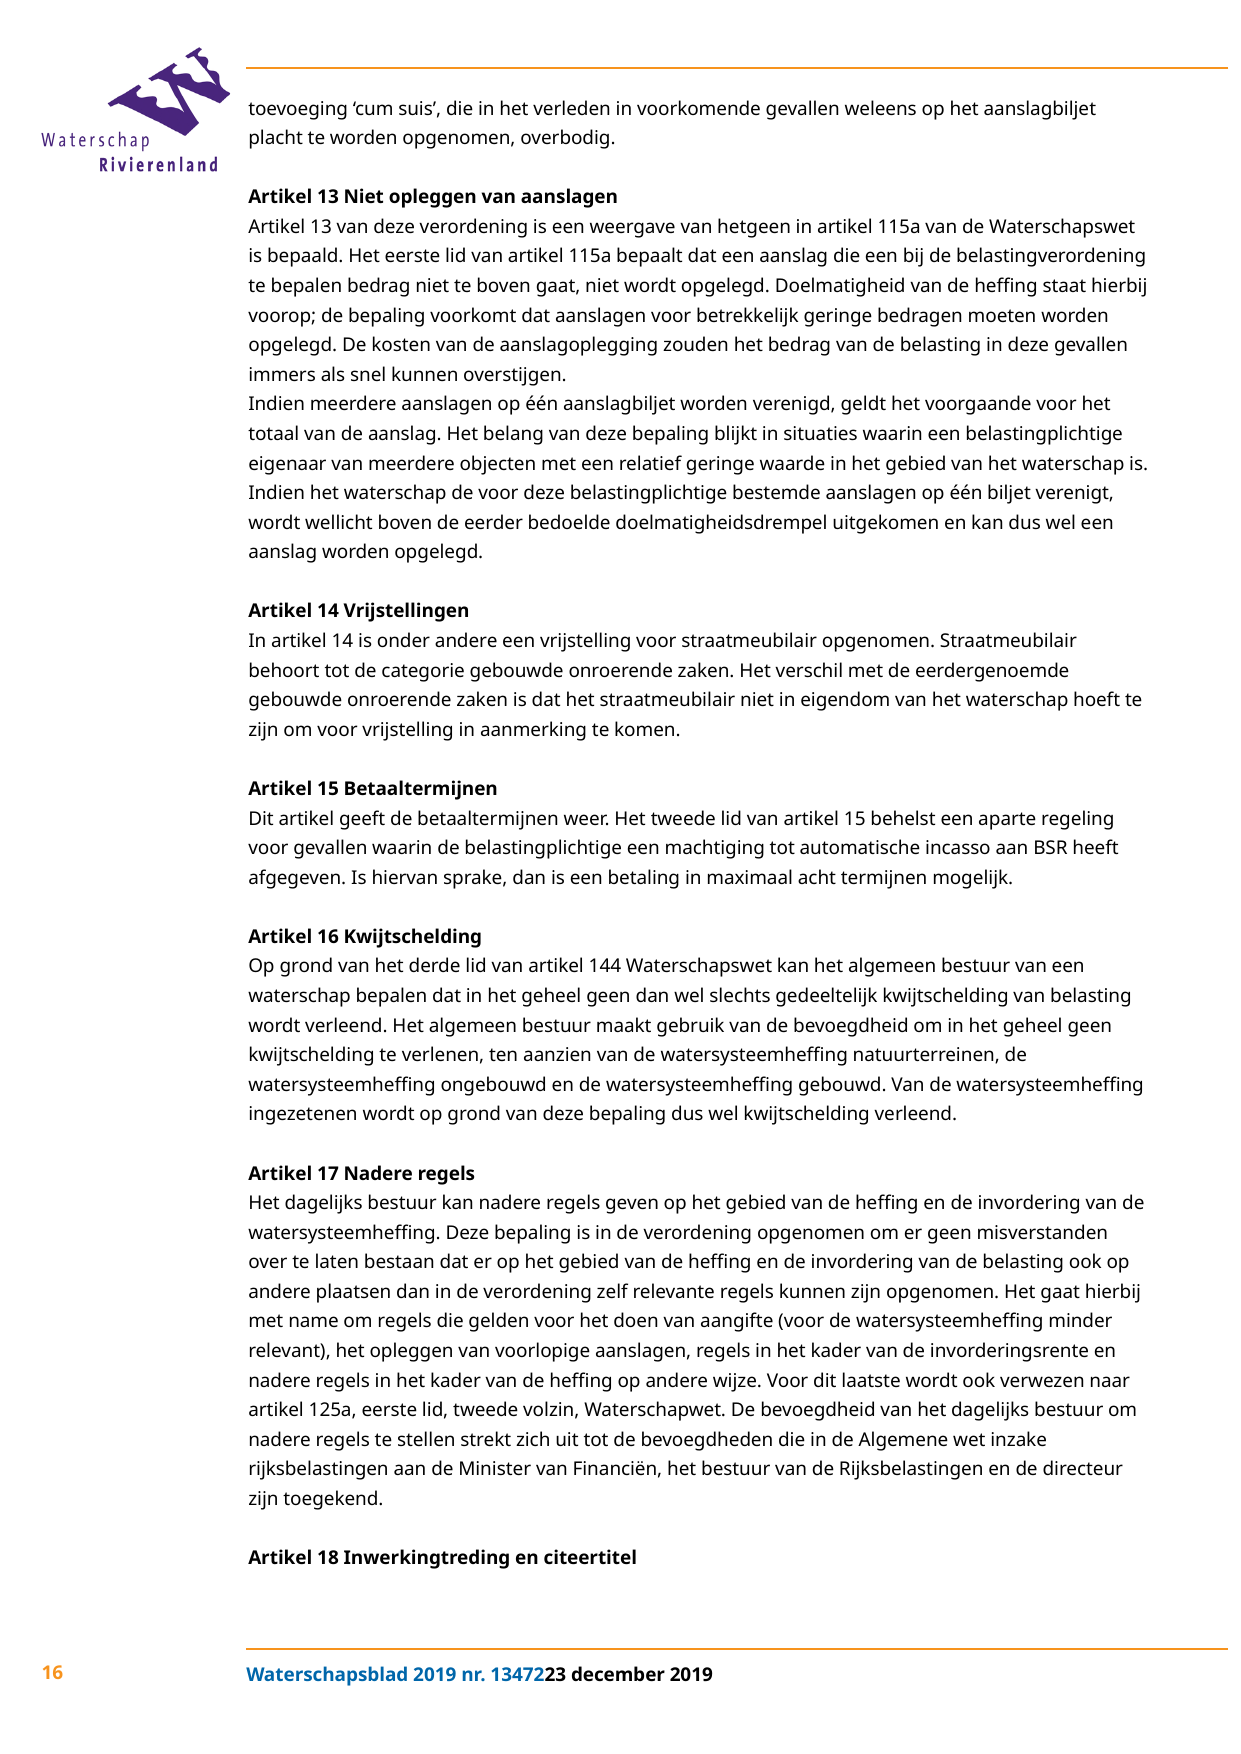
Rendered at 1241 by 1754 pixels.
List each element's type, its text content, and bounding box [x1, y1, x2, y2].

text In artikel 14 is onder andere een vrijstelling voor straatmeubilair opgenomen. Straatmeubilair behoort tot de categorie gebouwde onroerende zaken. Het verschil met de eerdergenoemde gebouwde onroerende zaken is dat het straatmeubilair niet in eigendom van het waterschap hoeft te zijn om voor vrijstelling in aanmerking te komen. [248, 627, 1152, 742]
text Op grond van het derde lid van artikel 144 Waterschapswet kan het algemeen bestuur van een waterschap bepalen dat in het geheel geen dan wel slechts gedeeltelijk kwijtschelding van belasting wordt verleend. Het algemeen bestuur maakt gebruik van de bevoegdheid om in het geheel geen kwijtschelding te verlenen, ten aanzien van de watersysteemheffing natuurterreinen, de watersysteemheffing ongebouwd en de watersysteemheffing gebouwd. Van de watersysteemheffing ingezetenen wordt op grond van deze bepaling dus wel kwijtschelding verleend. [248, 953, 1152, 1126]
text Dit artikel geeft de betaaltermijnen weer. Het tweede lid van artikel 15 behelst een aparte regeling voor gevallen waarin de belastingplichtige een machtiging tot automatische incasso aan BSR heeft afgegeven. Is hiervan sprake, dan is een betaling in maximaal acht termijnen mogelijk. [248, 805, 1152, 890]
text Artikel 17 Nadere regels [248, 1160, 1152, 1186]
text Artikel 18 Inwerkingtreding en citeertitel [248, 1544, 1152, 1570]
picture [41, 47, 231, 172]
text toevoeging ‘cum suis’, die in het verleden in voorkomende gevallen weleens op het aanslagbiljet placht te worden opgenomen, overbodig. [248, 95, 1152, 150]
text Het dagelijks bestuur kan nadere regels geven op het gebied van de heffing en de invordering van de watersysteemheffing. Deze bepaling is in de verordening opgenomen om er geen misverstanden over te laten bestaan dat er op het gebied van de heffing en de invordering van de belasting ook op andere plaatsen dan in de verordening zelf relevante regels kunnen zijn opgenomen. Het gaat hierbij met name om regels die gelden voor het doen van aangifte (voor de watersysteemheffing minder relevant), het opleggen van voorlopige aanslagen, regels in het kader van de invorderingsrente en nadere regels in het kader van de heffing op andere wijze. Voor dit laatste wordt ook verwezen naar artikel 125a, eerste lid, tweede volzin, Waterschapwet. De bevoegdheid van het dagelijks bestuur om nadere regels te stellen strekt zich uit tot de bevoegdheden die in de Algemene wet inzake rijksbelastingen aan de Minister van Financiën, het bestuur van de Rijksbelastingen en de directeur zijn toegekend. [248, 1189, 1152, 1511]
text Artikel 16 Kwijtschelding [248, 923, 1152, 949]
text Artikel 15 Betaaltermijnen [248, 775, 1152, 801]
text Artikel 13 Niet opleggen van aanslagen [248, 183, 1152, 209]
text Artikel 14 Vrijstellingen [248, 598, 1152, 623]
text Indien meerdere aanslagen op één aanslagbiljet worden verenigd, geldt het voorgaande voor het totaal van de aanslag. Het belang van deze bepaling blijkt in situaties waarin een belastingplichtige eigenaar van meerdere objecten met een relatief geringe waarde in het gebied van het waterschap is. Indien het waterschap de voor deze belastingplichtige bestemde aanslagen op één biljet verenigt, wordt wellicht boven de eerder bedoelde doelmatigheidsdrempel uitgekomen en kan dus wel een aanslag worden opgelegd. [248, 391, 1152, 564]
text Artikel 13 van deze verordening is een weergave van hetgeen in artikel 115a van de Waterschapswet is bepaald. Het eerste lid van artikel 115a bepaalt dat een aanslag die een bij de belastingverordening te bepalen bedrag niet te boven gaat, niet wordt opgelegd. Doelmatigheid van de heffing staat hierbij voorop; de bepaling voorkomt dat aanslagen voor betrekkelijk geringe bedragen moeten worden opgelegd. De kosten van de aanslagoplegging zouden het bedrag van de belasting in deze gevallen immers als snel kunnen overstijgen. [248, 213, 1152, 387]
